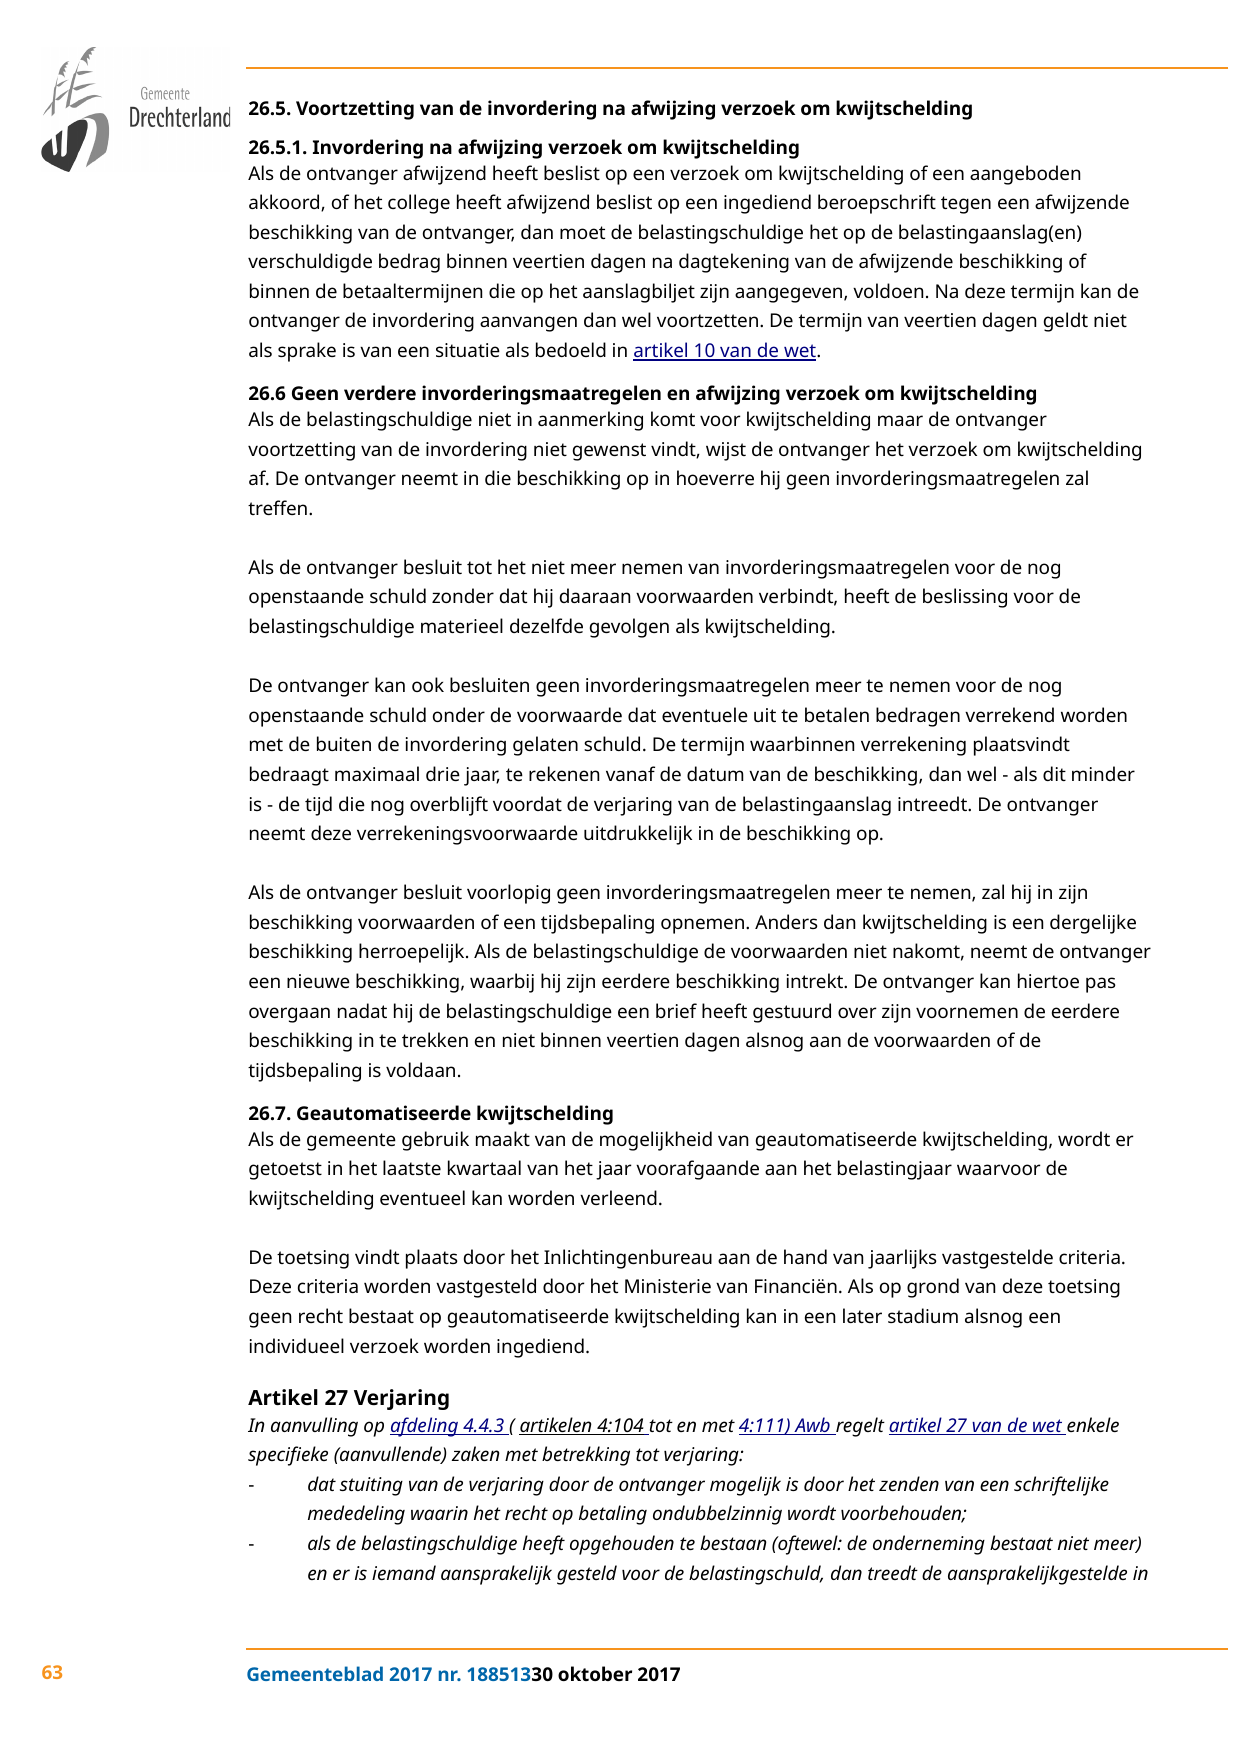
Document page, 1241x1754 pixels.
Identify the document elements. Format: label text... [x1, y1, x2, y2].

text 26.5.1. Invordering na afwijzing verzoek om kwijtschelding [248, 134, 1152, 160]
picture [41, 47, 231, 172]
text 26.7. Geautomatiseerde kwijtschelding [248, 1100, 1152, 1126]
list als de belastingschuldige heeft opgehouden te bestaan (oftewel: de onderneming bestaat niet meer) en er is iemand aansprakelijk gesteld voor de belastingschuld, dan treedt de aansprakelijkgestelde in [248, 1530, 1152, 1585]
text Als de belastingschuldige niet in aanmerking komt voor kwijtschelding maar de ontvanger voortzetting van de invordering niet gewenst vindt, wijst de ontvanger het verzoek om kwijtschelding af. De ontvanger neemt in die beschikking op in hoeverre hij geen invorderingsmaatregelen zal treffen. [248, 406, 1152, 521]
text Als de ontvanger afwijzend heeft beslist op een verzoek om kwijtschelding of een aangeboden akkoord, of het college heeft afwijzend beslist op een ingediend beroepschrift tegen een afwijzende beschikking van de ontvanger, dan moet de belastingschuldige het op de belastingaanslag(en) verschuldigde bedrag binnen veertien dagen na dagtekening van de afwijzende beschikking of binnen de betaaltermijnen die op het aanslagbiljet zijn aangegeven, voldoen. Na deze termijn kan de ontvanger de invordering aanvangen dan wel voortzetten. De termijn van veertien dagen geldt niet als sprake is van een situatie als bedoeld in artikel 10 van de wet. [248, 160, 1152, 363]
text Als de ontvanger besluit tot het niet meer nemen van invorderingsmaatregelen voor de nog openstaande schuld zonder dat hij daaraan voorwaarden verbindt, heeft de beslissing voor de belastingschuldige materieel dezelfde gevolgen als kwijtschelding. [248, 554, 1152, 639]
text In aanvulling op afdeling 4.4.3 ( artikelen 4:104 tot en met 4:111) Awb regelt artikel 27 van de wet enkele specifieke (aanvullende) zaken met betrekking tot verjaring: [248, 1412, 1152, 1467]
text 26.5. Voortzetting van de invordering na afwijzing verzoek om kwijtschelding [248, 95, 1152, 121]
text De ontvanger kan ook besluiten geen invorderingsmaatregelen meer te nemen voor de nog openstaande schuld onder de voorwaarde dat eventuele uit te betalen bedragen verrekend worden met de buiten de invordering gelaten schuld. De termijn waarbinnen verrekening plaatsvindt bedraagt maximaal drie jaar, te rekenen vanaf de datum van de beschikking, dan wel - als dit minder is - de tijd die nog overblijft voordat de verjaring van de belastingaanslag intreedt. De ontvanger neemt deze verrekeningsvoorwaarde uitdrukkelijk in de beschikking op. [248, 672, 1152, 846]
text Als de gemeente gebruik maakt van de mogelijkheid van geautomatiseerde kwijtschelding, wordt er getoetst in het laatste kwartaal van het jaar voorafgaande aan het belastingjaar waarvoor de kwijtschelding eventueel kan worden verleend. [248, 1126, 1152, 1211]
text 26.6 Geen verdere invorderingsmaatregelen en afwijzing verzoek om kwijtschelding [248, 380, 1152, 406]
text De toetsing vindt plaats door het Inlichtingenbureau aan de hand van jaarlijks vastgestelde criteria. Deze criteria worden vastgesteld door het Ministerie van Financiën. Als op grond van deze toetsing geen recht bestaat op geautomatiseerde kwijtschelding kan in een later stadium alsnog een individueel verzoek worden ingediend. [248, 1244, 1152, 1359]
list dat stuiting van de verjaring door de ontvanger mogelijk is door het zenden van een schriftelijke mededeling waarin het recht op betaling ondubbelzinnig wordt voorbehouden; [248, 1471, 1152, 1526]
text Artikel 27 Verjaring [248, 1383, 1152, 1412]
text Als de ontvanger besluit voorlopig geen invorderingsmaatregelen meer te nemen, zal hij in zijn beschikking voorwaarden of een tijdsbepaling opnemen. Anders dan kwijtschelding is een dergelijke beschikking herroepelijk. Als de belastingschuldige de voorwaarden niet nakomt, neemt de ontvanger een nieuwe beschikking, waarbij hij zijn eerdere beschikking intrekt. De ontvanger kan hiertoe pas overgaan nadat hij de belastingschuldige een brief heeft gestuurd over zijn voornemen de eerdere beschikking in te trekken en niet binnen veertien dagen alsnog aan de voorwaarden of de tijdsbepaling is voldaan. [248, 879, 1152, 1083]
